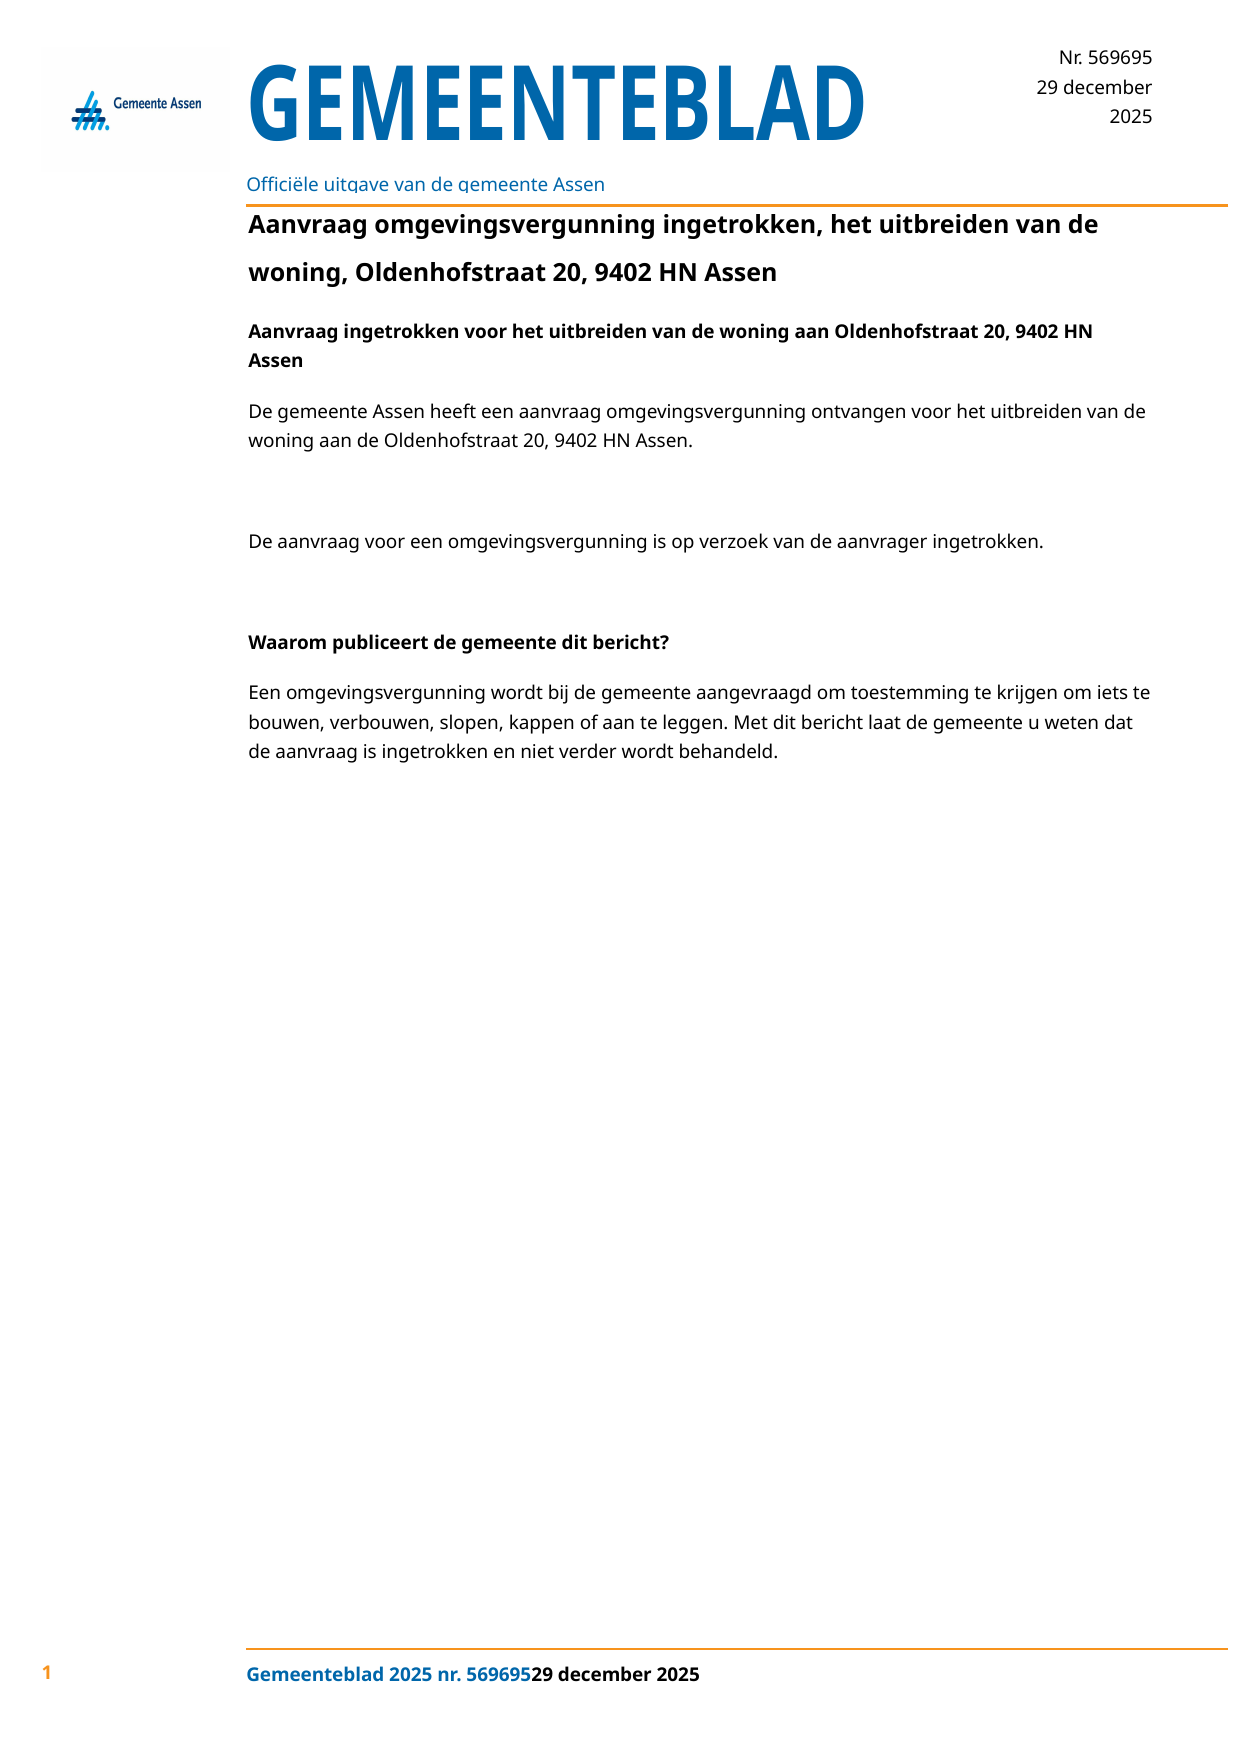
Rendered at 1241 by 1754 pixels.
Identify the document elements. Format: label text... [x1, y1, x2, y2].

text Waarom publiceert de gemeente dit bericht? [248, 629, 1152, 655]
text Aanvraag omgevingsvergunning ingetrokken, het uitbreiden van de woning, Oldenhofstraat 20, 9402 HN Assen [248, 207, 1152, 288]
text Aanvraag ingetrokken voor het uitbreiden van de woning aan Oldenhofstraat 20, 9402 HN Assen [248, 318, 1152, 373]
text De gemeente Assen heeft een aanvraag omgevingsvergunning ontvangen voor het uitbreiden van de woning aan de Oldenhofstraat 20, 9402 HN Assen. [248, 398, 1152, 453]
text De aanvraag voor een omgevingsvergunning is op verzoek van de aanvrager ingetrokken. [248, 528, 1152, 554]
text Een omgevingsvergunning wordt bij de gemeente aangevraagd om toestemming te krijgen om iets te bouwen, verbouwen, slopen, kappen of aan te leggen. Met dit bericht laat de gemeente u weten dat de aanvraag is ingetrokken en niet verder wordt behandeld. [248, 679, 1152, 764]
picture [41, 47, 231, 172]
